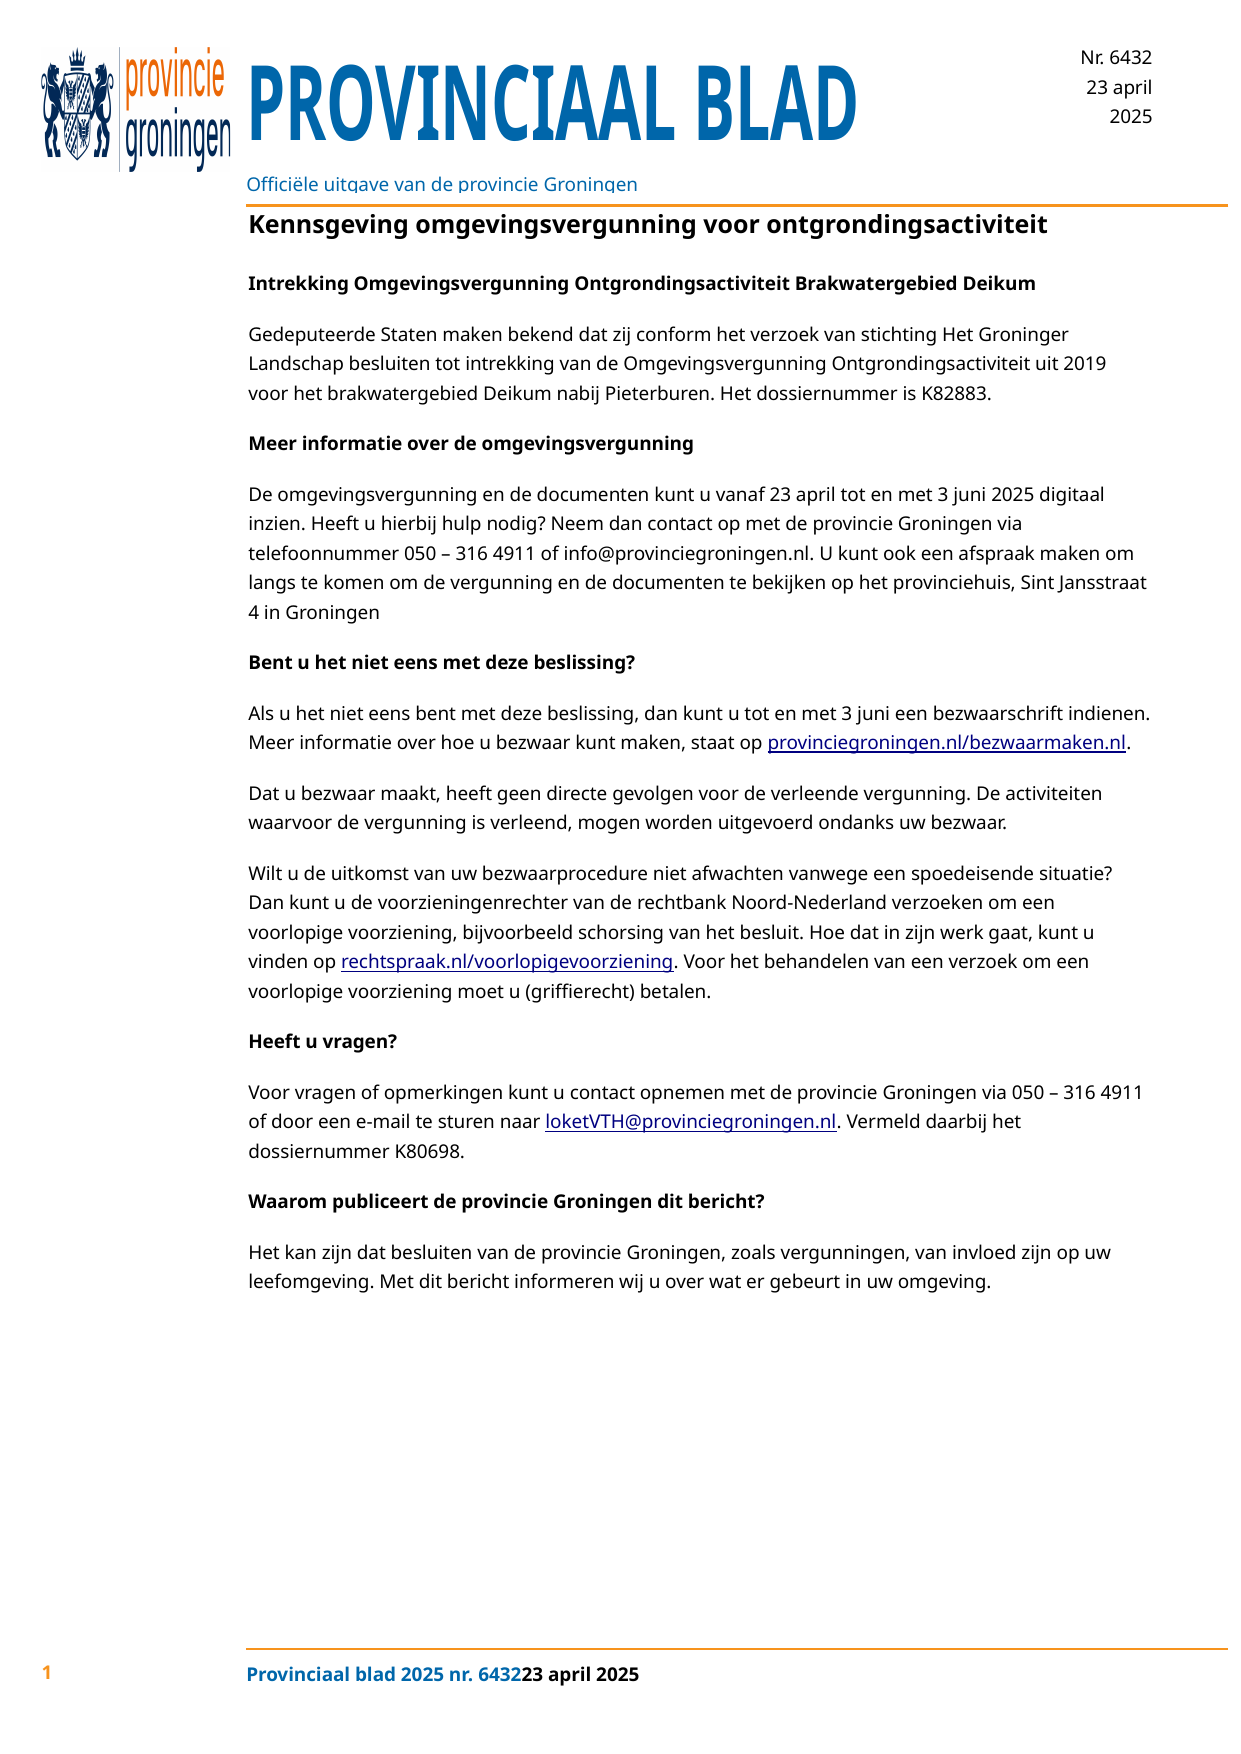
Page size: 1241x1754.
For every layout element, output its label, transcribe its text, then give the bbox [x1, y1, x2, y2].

text Bent u het niet eens met deze beslissing? [248, 649, 1152, 675]
text Waarom publiceert de provincie Groningen dit bericht? [248, 1189, 1152, 1214]
text Wilt u de uitkomst van uw bezwaarprocedure niet afwachten vanwege een spoedeisende situatie? Dan kunt u de voorzieningenrechter van de rechtbank Noord-Nederland verzoeken om een voorlopige voorziening, bijvoorbeeld schorsing van het besluit. Hoe dat in zijn werk gaat, kunt u vinden op rechtspraak.nl/voorlopigevoorziening. Voor het behandelen van een verzoek om een voorlopige voorziening moet u (griffierecht) betalen. [248, 860, 1152, 1004]
text Dat u bezwaar maakt, heeft geen directe gevolgen voor de verleende vergunning. De activiteiten waarvoor de vergunning is verleend, mogen worden uitgevoerd ondanks uw bezwaar. [248, 780, 1152, 835]
text Heeft u vragen? [248, 1029, 1152, 1054]
text Intrekking Omgevingsvergunning Ontgrondingsactiviteit Brakwatergebied Deikum [248, 270, 1152, 296]
text De omgevingsvergunning en de documenten kunt u vanaf 23 april tot en met 3 juni 2025 digitaal inzien. Heeft u hierbij hulp nodig? Neem dan contact op met de provincie Groningen via telefoonnummer 050 – 316 4911 of info@provinciegroningen.nl. U kunt ook een afspraak maken om langs te komen om de vergunning en de documenten te bekijken op het provinciehuis, Sint Jansstraat 4 in Groningen [248, 481, 1152, 625]
text Voor vragen of opmerkingen kunt u contact opnemen met de provincie Groningen via 050 – 316 4911 of door een e-mail te sturen naar loketVTH@provinciegroningen.nl. Vermeld daarbij het dossiernummer K80698. [248, 1079, 1152, 1164]
picture [41, 47, 231, 172]
text Het kan zijn dat besluiten van de provincie Groningen, zoals vergunningen, van invloed zijn op uw leefomgeving. Met dit bericht informeren wij u over wat er gebeurt in uw omgeving. [248, 1239, 1152, 1294]
text Gedeputeerde Staten maken bekend dat zij conform het verzoek van stichting Het Groninger Landschap besluiten tot intrekking van de Omgevingsvergunning Ontgrondingsactiviteit uit 2019 voor het brakwatergebied Deikum nabij Pieterburen. Het dossiernummer is K82883. [248, 321, 1152, 406]
text Als u het niet eens bent met deze beslissing, dan kunt u tot en met 3 juni een bezwaarschrift indienen. Meer informatie over hoe u bezwaar kunt maken, staat op provinciegroningen.nl/bezwaarmaken.nl. [248, 700, 1152, 755]
text Kennsgeving omgevingsvergunning voor ontgrondingsactiviteit [248, 207, 1152, 241]
text Meer informatie over de omgevingsvergunning [248, 430, 1152, 456]
